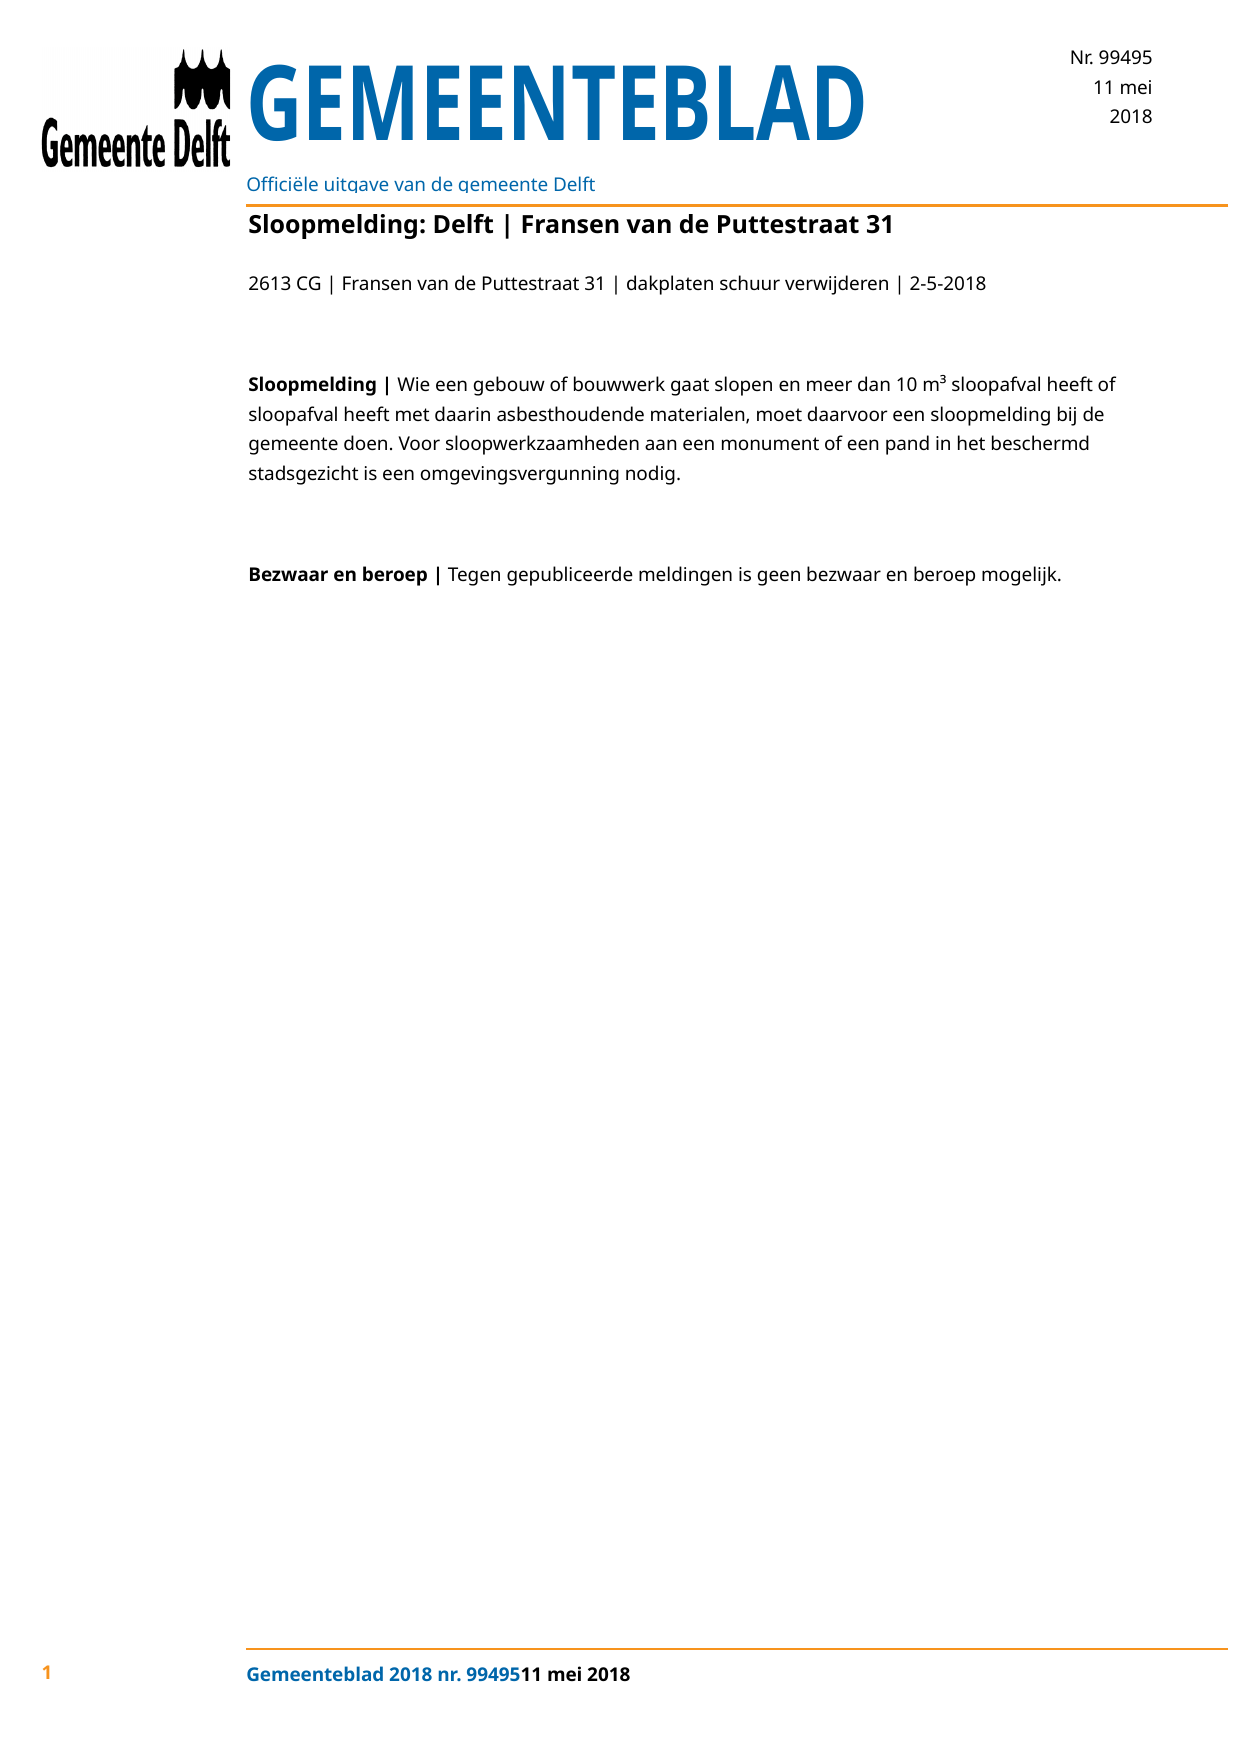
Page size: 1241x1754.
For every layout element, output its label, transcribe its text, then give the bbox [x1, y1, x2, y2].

text Sloopmelding: Delft | Fransen van de Puttestraat 31 [248, 207, 1152, 241]
text Sloopmelding | Wie een gebouw of bouwwerk gaat slopen en meer dan 10 m³ sloopafval heeft of sloopafval heeft met daarin asbesthoudende materialen, moet daarvoor een sloopmelding bij de gemeente doen. Voor sloopwerkzaamheden aan een monument of een pand in het beschermd stadsgezicht is een omgevingsvergunning nodig. [248, 371, 1152, 486]
text Bezwaar en beroep | Tegen gepubliceerde meldingen is geen bezwaar en beroep mogelijk. [248, 561, 1152, 586]
text 2613 CG | Fransen van de Puttestraat 31 | dakplaten schuur verwijderen | 2-5-2018 [248, 270, 1152, 296]
picture [41, 47, 231, 172]
